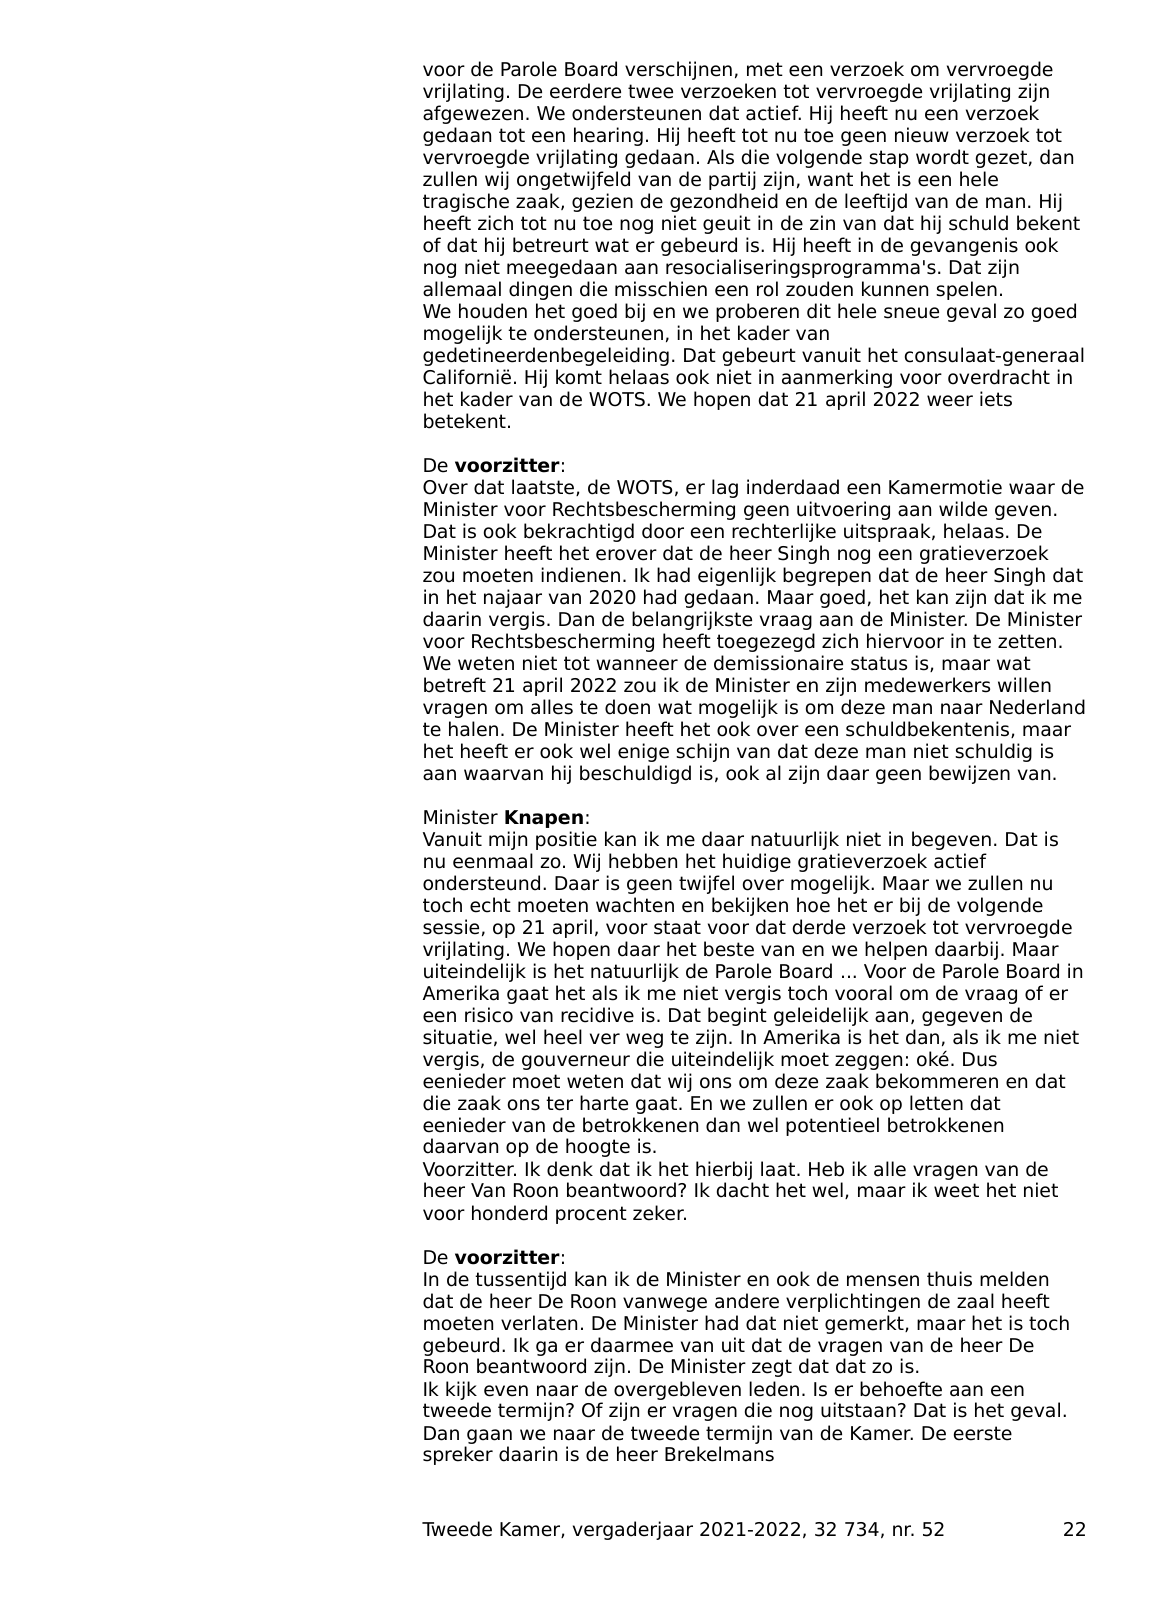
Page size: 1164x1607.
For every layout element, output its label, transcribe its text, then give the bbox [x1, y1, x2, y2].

text Minister Knapen: [422, 807, 1087, 829]
text Ik kijk even naar de overgebleven leden. Is er behoefte aan een tweede termijn? Of zijn er vragen die nog uitstaan? Dat is het geval. Dan gaan we naar de tweede termijn van de Kamer. De eerste spreker daarin is de heer Brekelmans [422, 1378, 1087, 1466]
text In de tussentijd kan ik de Minister en ook de mensen thuis melden dat de heer De Roon vanwege andere verplichtingen de zaal heeft moeten verlaten. De Minister had dat niet gemerkt, maar het is toch gebeurd. Ik ga er daarmee van uit dat de vragen van de heer De Roon beantwoord zijn. De Minister zegt dat dat zo is. [422, 1268, 1087, 1378]
text Over dat laatste, de WOTS, er lag inderdaad een Kamermotie waar de Minister voor Rechtsbescherming geen uitvoering aan wilde geven. Dat is ook bekrachtigd door een rechterlijke uitspraak, helaas. De Minister heeft het erover dat de heer Singh nog een gratieverzoek zou moeten indienen. Ik had eigenlijk begrepen dat de heer Singh dat in het najaar van 2020 had gedaan. Maar goed, het kan zijn dat ik me daarin vergis. Dan de belangrijkste vraag aan de Minister. De Minister voor Rechtsbescherming heeft toegezegd zich hiervoor in te zetten. We weten niet tot wanneer de demissionaire status is, maar wat betreft 21 april 2022 zou ik de Minister en zijn medewerkers willen vragen om alles te doen wat mogelijk is om deze man naar Nederland te halen. De Minister heeft het ook over een schuldbekentenis, maar het heeft er ook wel enige schijn van dat deze man niet schuldig is aan waarvan hij beschuldigd is, ook al zijn daar geen bewijzen van. [422, 477, 1087, 784]
text voor de Parole Board verschijnen, met een verzoek om vervroegde vrijlating. De eerdere twee verzoeken tot vervroegde vrijlating zijn afgewezen. We ondersteunen dat actief. Hij heeft nu een verzoek gedaan tot een hearing. Hij heeft tot nu toe geen nieuw verzoek tot vervroegde vrijlating gedaan. Als die volgende stap wordt gezet, dan zullen wij ongetwijfeld van de partij zijn, want het is een hele tragische zaak, gezien de gezondheid en de leeftijd van de man. Hij heeft zich tot nu toe nog niet geuit in de zin van dat hij schuld bekent of dat hij betreurt wat er gebeurd is. Hij heeft in de gevangenis ook nog niet meegedaan aan resocialiseringsprogramma's. Dat zijn allemaal dingen die misschien een rol zouden kunnen spelen. [422, 59, 1087, 301]
text Vanuit mijn positie kan ik me daar natuurlijk niet in begeven. Dat is nu eenmaal zo. Wij hebben het huidige gratieverzoek actief ondersteund. Daar is geen twijfel over mogelijk. Maar we zullen nu toch echt moeten wachten en bekijken hoe het er bij de volgende sessie, op 21 april, voor staat voor dat derde verzoek tot vervroegde vrijlating. We hopen daar het beste van en we helpen daarbij. Maar uiteindelijk is het natuurlijk de Parole Board ... Voor de Parole Board in Amerika gaat het als ik me niet vergis toch vooral om de vraag of er een risico van recidive is. Dat begint geleidelijk aan, gegeven de situatie, wel heel ver weg te zijn. In Amerika is het dan, als ik me niet vergis, de gouverneur die uiteindelijk moet zeggen: oké. Dus eenieder moet weten dat wij ons om deze zaak bekommeren en dat die zaak ons ter harte gaat. En we zullen er ook op letten dat eenieder van de betrokkenen dan wel potentieel betrokkenen daarvan op de hoogte is. [422, 829, 1087, 1158]
text De voorzitter: [422, 1247, 1087, 1268]
text De voorzitter: [422, 455, 1087, 477]
text Voorzitter. Ik denk dat ik het hierbij laat. Heb ik alle vragen van de heer Van Roon beantwoord? Ik dacht het wel, maar ik weet het niet voor honderd procent zeker. [422, 1158, 1087, 1224]
text We houden het goed bij en we proberen dit hele sneue geval zo goed mogelijk te ondersteunen, in het kader van gedetineerdenbegeleiding. Dat gebeurt vanuit het consulaat-generaal Californië. Hij komt helaas ook niet in aanmerking voor overdracht in het kader van de WOTS. We hopen dat 21 april 2022 weer iets betekent. [422, 301, 1087, 433]
